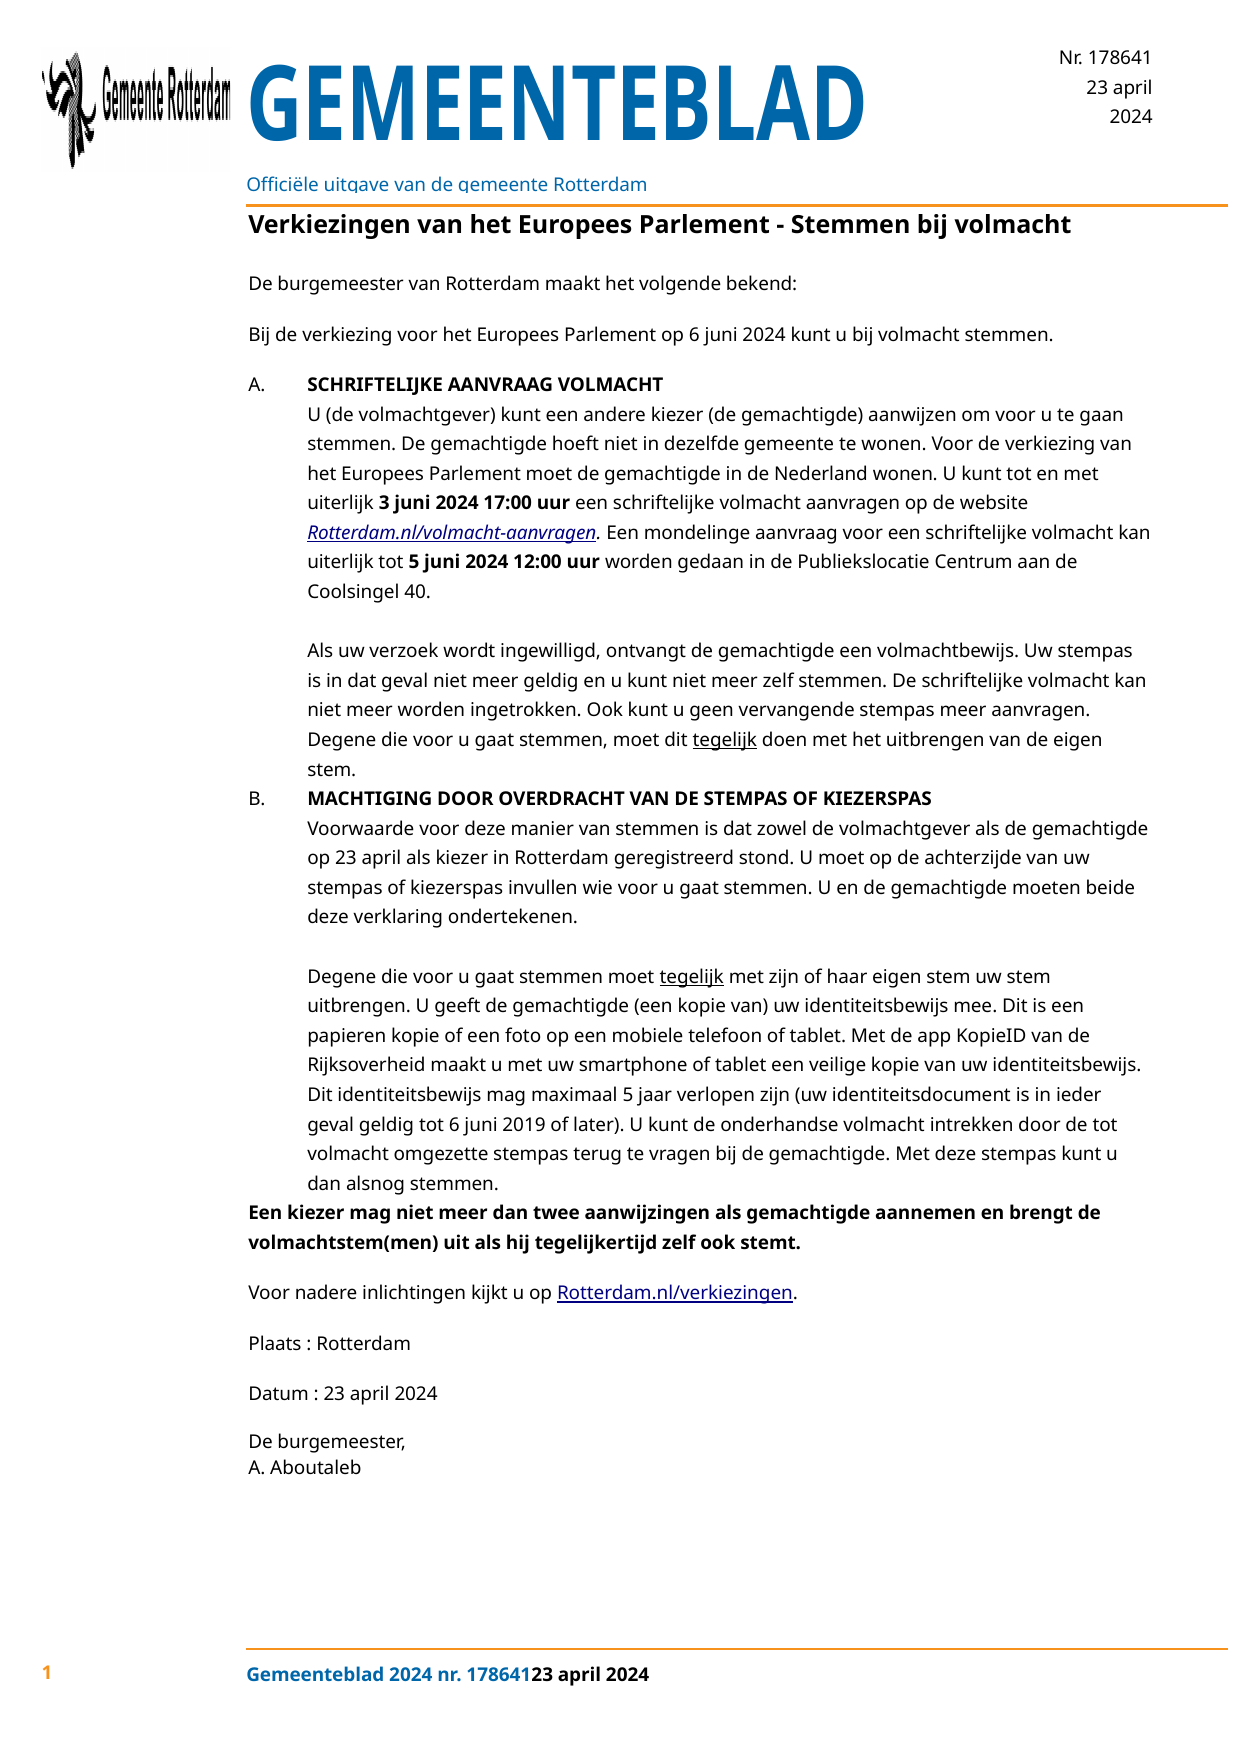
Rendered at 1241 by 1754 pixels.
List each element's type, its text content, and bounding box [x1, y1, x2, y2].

text De burgemeester, [248, 1428, 1152, 1454]
text Bij de verkiezing voor het Europees Parlement op 6 juni 2024 kunt u bij volmacht stemmen. [248, 321, 1152, 346]
text Voor nadere inlichtingen kijkt u op Rotterdam.nl/verkiezingen. [248, 1279, 1152, 1305]
text Verkiezingen van het Europees Parlement - Stemmen bij volmacht [248, 207, 1152, 241]
list Als uw verzoek wordt ingewilligd, ontvangt de gemachtigde een volmachtbewijs. Uw stempas is in dat geval niet meer geldig en u kunt niet meer zelf stemmen. De schriftelijke volmacht kan niet meer worden ingetrokken. Ook kunt u geen vervangende stempas meer aanvragen. Degene die voor u gaat stemmen, moet dit tegelijk doen met het uitbrengen van de eigen stem. [248, 637, 1152, 781]
text De burgemeester van Rotterdam maakt het volgende bekend: [248, 270, 1152, 296]
list Voorwaarde voor deze manier van stemmen is dat zowel de volmachtgever als de gemachtigde op 23 april als kiezer in Rotterdam geregistreerd stond. U moet op de achterzijde van uw stempas of kiezerspas invullen wie voor u gaat stemmen. U en de gemachtigde moeten beide deze verklaring ondertekenen. [248, 815, 1152, 929]
list SCHRIFTELIJKE AANVRAAG VOLMACHT [248, 371, 1152, 397]
list U (de volmachtgever) kunt een andere kiezer (de gemachtigde) aanwijzen om voor u te gaan stemmen. De gemachtigde hoeft niet in dezelfde gemeente te wonen. Voor de verkiezing van het Europees Parlement moet de gemachtigde in de Nederland wonen. U kunt tot en met uiterlijk 3 juni 2024 17:00 uur een schriftelijke volmacht aanvragen op de website Rotterdam.nl/volmacht-aanvragen. Een mondelinge aanvraag voor een schriftelijke volmacht kan uiterlijk tot 5 juni 2024 12:00 uur worden gedaan in de Publiekslocatie Centrum aan de Coolsingel 40. [248, 401, 1152, 604]
picture [41, 47, 231, 172]
text Datum : 23 april 2024 [248, 1380, 1152, 1406]
text A. Aboutaleb [248, 1454, 1152, 1479]
text Een kiezer mag niet meer dan twee aanwijzingen als gemachtigde aannemen en brengt de volmachtstem(men) uit als hij tegelijkertijd zelf ook stemt. [248, 1199, 1152, 1255]
text Plaats : Rotterdam [248, 1330, 1152, 1356]
list MACHTIGING DOOR OVERDRACHT VAN DE STEMPAS OF KIEZERSPAS [248, 785, 1152, 811]
list Degene die voor u gaat stemmen moet tegelijk met zijn of haar eigen stem uw stem uitbrengen. U geeft de gemachtigde (een kopie van) uw identiteitsbewijs mee. Dit is een papieren kopie of een foto op een mobiele telefoon of tablet. Met de app KopieID van de Rijksoverheid maakt u met uw smartphone of tablet een veilige kopie van uw identiteitsbewijs. Dit identiteitsbewijs mag maximaal 5 jaar verlopen zijn (uw identiteitsdocument is in ieder geval geldig tot 6 juni 2019 of later). U kunt de onderhandse volmacht intrekken door de tot volmacht omgezette stempas terug te vragen bij de gemachtigde. Met deze stempas kunt u dan alsnog stemmen. [248, 963, 1152, 1196]
